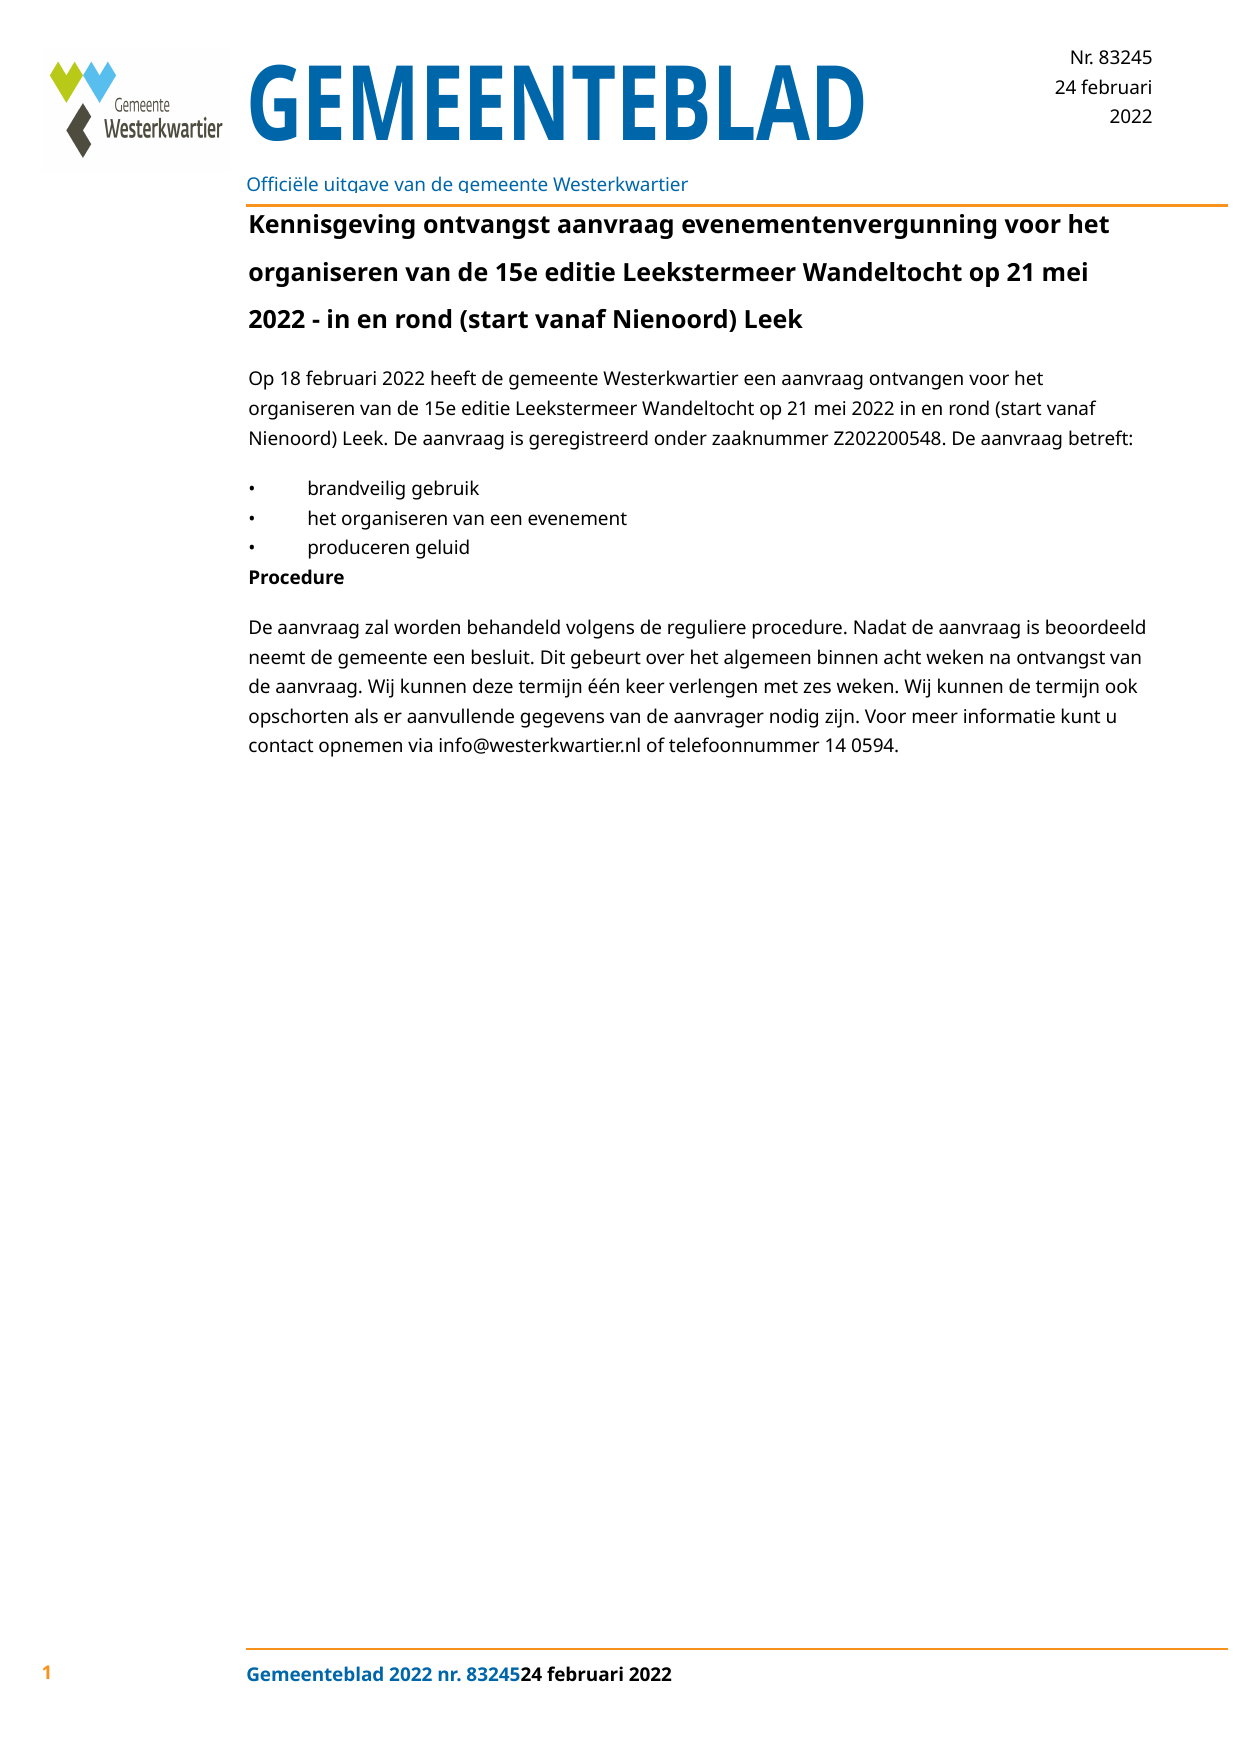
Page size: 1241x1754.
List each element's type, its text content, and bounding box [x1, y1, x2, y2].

picture [41, 47, 231, 172]
list het organiseren van een evenement [248, 505, 1152, 530]
text Kennisgeving ontvangst aanvraag evenementenvergunning voor het organiseren van de 15e editie Leekstermeer Wandeltocht op 21 mei 2022 - in en rond (start vanaf Nienoord) Leek [248, 207, 1152, 336]
list produceren geluid [248, 534, 1152, 560]
list brandveilig gebruik [248, 475, 1152, 501]
text Op 18 februari 2022 heeft de gemeente Westerkwartier een aanvraag ontvangen voor het organiseren van de 15e editie Leekstermeer Wandeltocht op 21 mei 2022 in en rond (start vanaf Nienoord) Leek. De aanvraag is geregistreerd onder zaaknummer Z202200548. De aanvraag betreft: [248, 366, 1152, 450]
text Procedure [248, 564, 1152, 589]
text De aanvraag zal worden behandeld volgens de reguliere procedure. Nadat de aanvraag is beoordeeld neemt de gemeente een besluit. Dit gebeurt over het algemeen binnen acht weken na ontvangst van de aanvraag. Wij kunnen deze termijn één keer verlengen met zes weken. Wij kunnen de termijn ook opschorten als er aanvullende gegevens van de aanvrager nodig zijn. Voor meer informatie kunt u contact opnemen via info@westerkwartier.nl of telefoonnummer 14 0594. [248, 614, 1152, 758]
